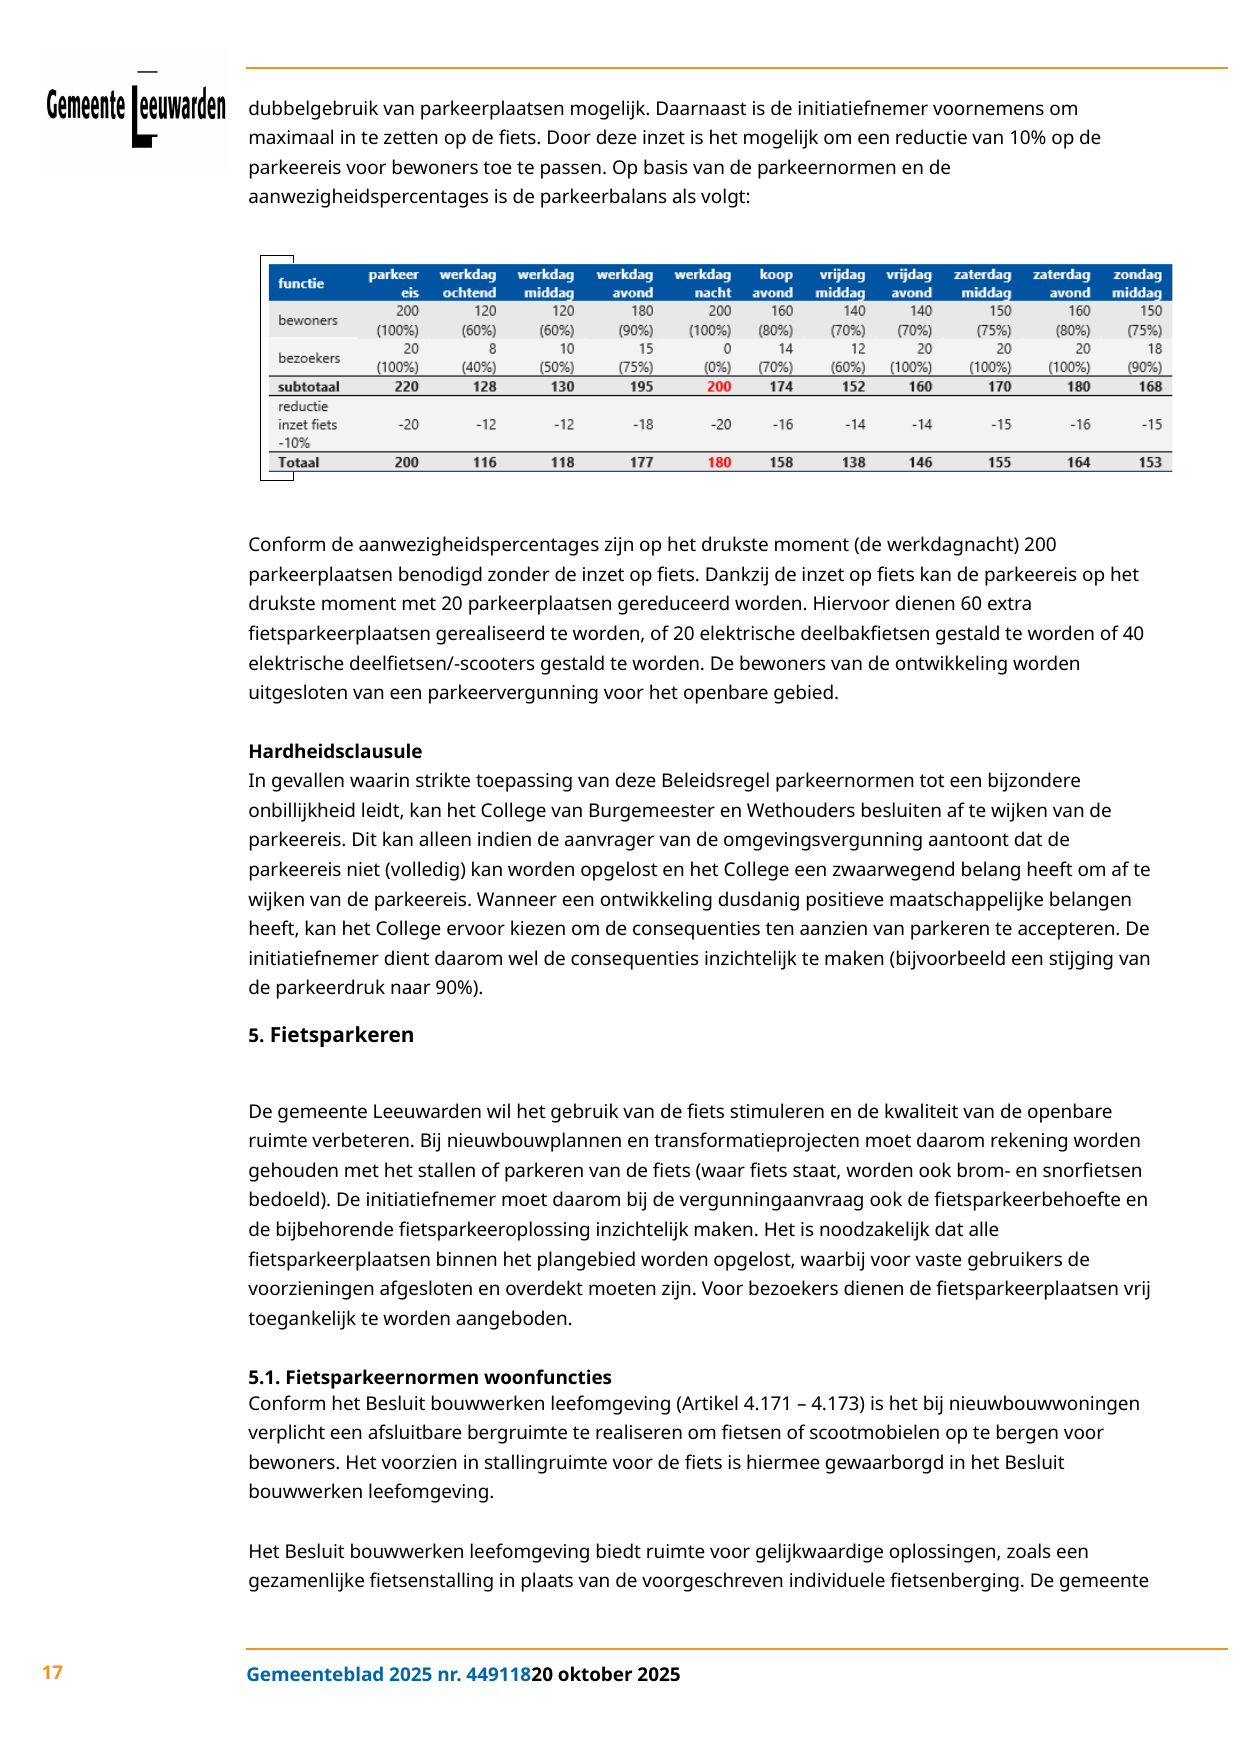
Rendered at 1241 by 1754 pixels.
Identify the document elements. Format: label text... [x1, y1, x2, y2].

text In gevallen waarin strikte toepassing van deze Beleidsregel parkeernormen tot een bijzondere onbillijkheid leidt, kan het College van Burgemeester en Wethouders besluiten af te wijken van de parkeereis. Dit kan alleen indien de aanvrager van de omgevingsvergunning aantoont dat de parkeereis niet (volledig) kan worden opgelost en het College een zwaarwegend belang heeft om af te wijken van de parkeereis. Wanneer een ontwikkeling dusdanig positieve maatschappelijke belangen heeft, kan het College ervoor kiezen om de consequenties ten aanzien van parkeren te accepteren. De initiatiefnemer dient daarom wel de consequenties inzichtelijk te maken (bijvoorbeeld een stijging van de parkeerdruk naar 90%). [248, 767, 1152, 1000]
text 5.1. Fietsparkeernormen woonfuncties [248, 1364, 1152, 1390]
text Het Besluit bouwwerken leefomgeving biedt ruimte voor gelijkwaardige oplossingen, zoals een gezamenlijke fietsenstalling in plaats van de voorgeschreven individuele fietsenberging. De gemeente [248, 1538, 1152, 1593]
picture [268, 263, 1173, 472]
text Conform het Besluit bouwwerken leefomgeving (Artikel 4.171 – 4.173) is het bij nieuwbouwwoningen verplicht een afsluitbare bergruimte te realiseren om fietsen of scootmobielen op te bergen voor bewoners. Het voorzien in stallingruimte voor de fiets is hiermee gewaarborgd in het Besluit bouwwerken leefomgeving. [248, 1390, 1152, 1504]
text 5. Fietsparkeren [248, 1020, 1152, 1049]
picture [41, 47, 231, 172]
table_header dubbelgebruik van parkeerplaatsen mogelijk. Daarnaast is de initiatiefnemer voornemens om maximaal in te zetten op de fiets. Door deze inzet is het mogelijk om een reductie van 10% op de parkeereis voor bewoners toe te passen. Op basis van de parkeernormen en de aanwezigheidspercentages is de parkeerbalans als volgt: [248, 95, 1152, 263]
text Hardheidsclausule [248, 738, 1152, 764]
text De gemeente Leeuwarden wil het gebruik van de fiets stimuleren en de kwaliteit van de openbare ruimte verbeteren. Bij nieuwbouwplannen en transformatieprojecten moet daarom rekening worden gehouden met het stallen of parkeren van de fiets (waar fiets staat, worden ook brom- en snorfietsen bedoeld). De initiatiefnemer moet daarom bij de vergunningaanvraag ook de fietsparkeerbehoefte en de bijbehorende fietsparkeeroplossing inzichtelijk maken. Het is noodzakelijk dat alle fietsparkeerplaatsen binnen het plangebied worden opgelost, waarbij voor vaste gebruikers de voorzieningen afgesloten en overdekt moeten zijn. Voor bezoekers dienen de fietsparkeerplaatsen vrij toegankelijk te worden aangeboden. [248, 1098, 1152, 1331]
table_header Conform de aanwezigheidspercentages zijn op het drukste moment (de werkdagnacht) 200 parkeerplaatsen benodigd zonder de inzet op fiets. Dankzij de inzet op fiets kan de parkeereis op het drukste moment met 20 parkeerplaatsen gereduceerd worden. Hiervoor dienen 60 extra fietsparkeerplaatsen gerealiseerd te worden, of 20 elektrische deelbakfietsen gestald te worden of 40 elektrische deelfietsen/-scooters gestald te worden. De bewoners van de ontwikkeling worden uitgesloten van een parkeervergunning voor het openbare gebied. [248, 264, 1152, 705]
